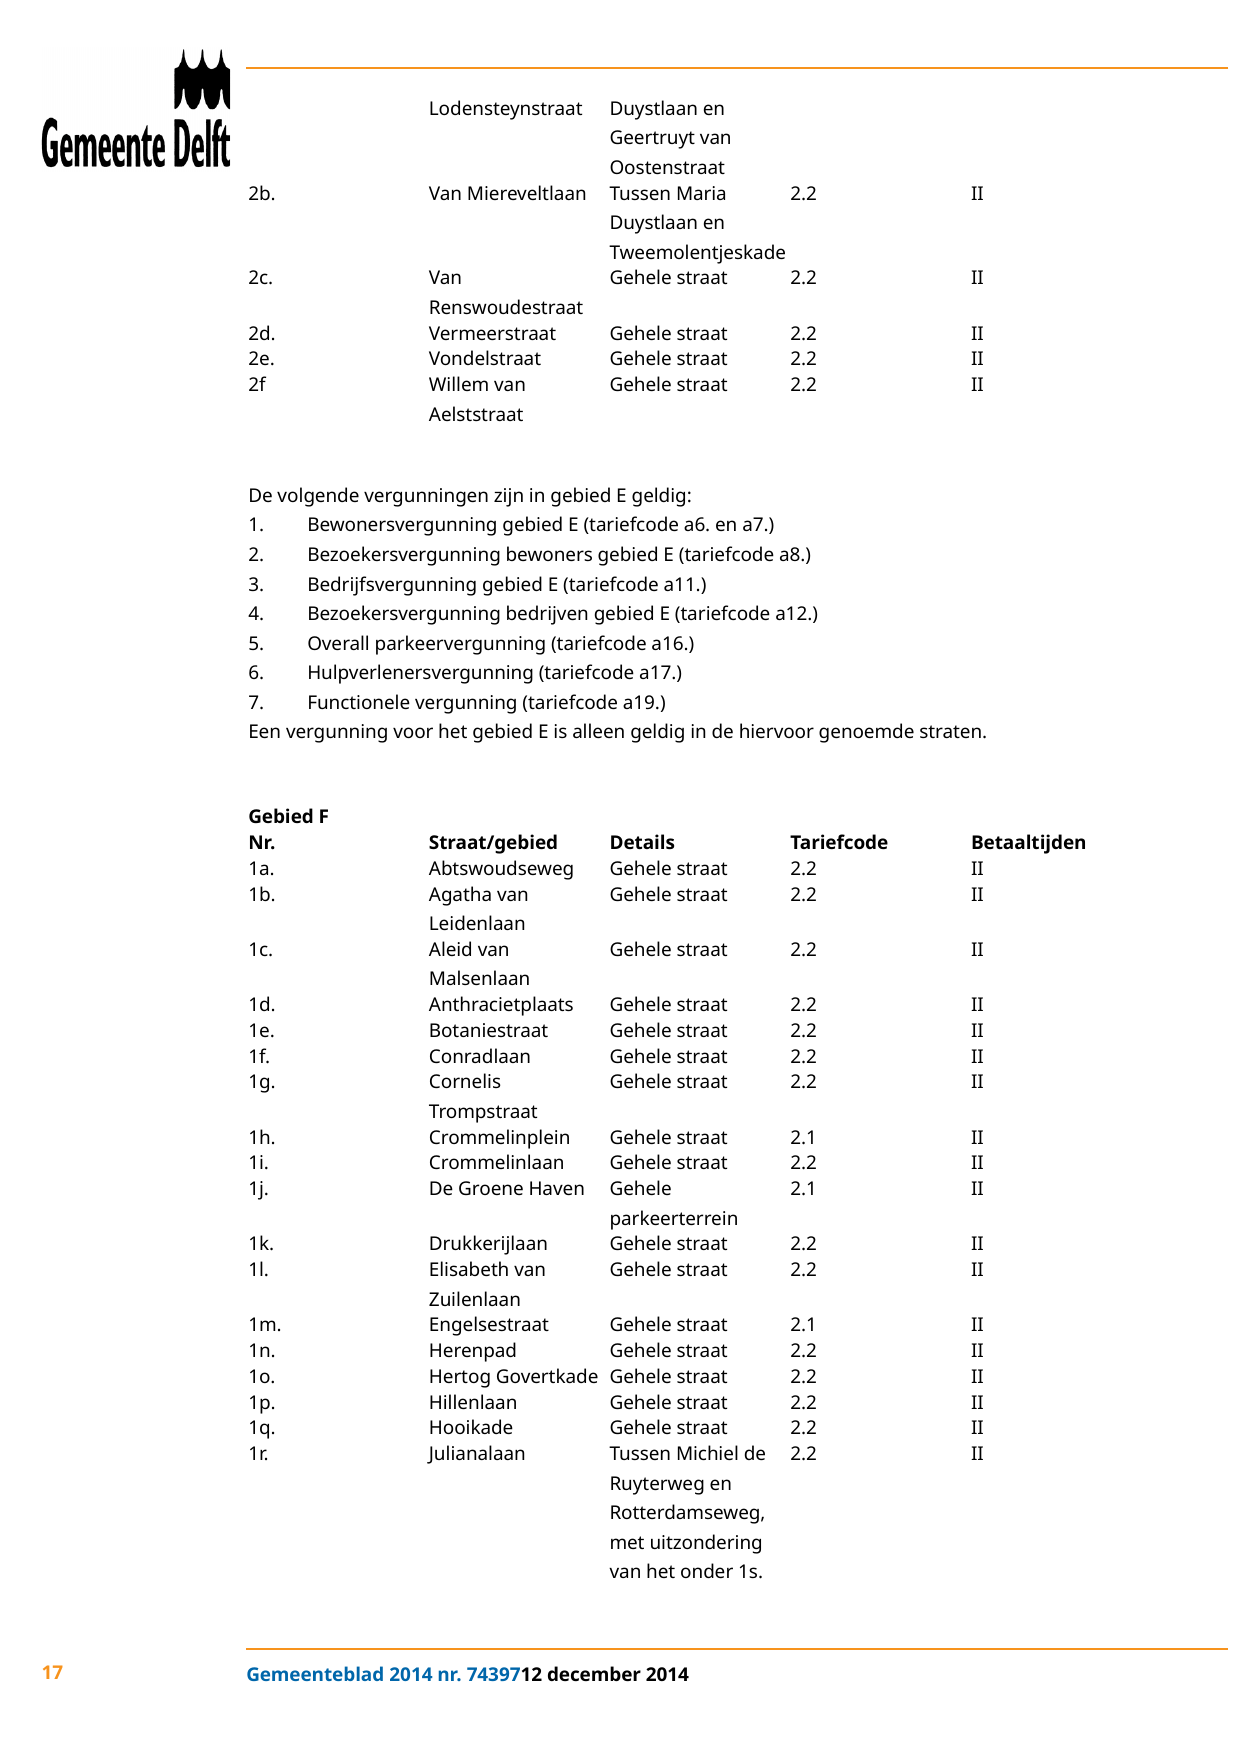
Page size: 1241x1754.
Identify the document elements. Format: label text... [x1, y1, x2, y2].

table_cell Gehele straat [609, 881, 790, 936]
table_cell Gehele straat [609, 320, 790, 346]
table_cell 2.2 [790, 1338, 971, 1363]
table_cell II [971, 1231, 1152, 1256]
table_cell Gehele straat [609, 936, 790, 991]
table_cell Gehele straat [609, 1415, 790, 1440]
table_cell 2.1 [790, 1312, 971, 1337]
table_cell Gehele straat [609, 1043, 790, 1068]
table_cell 2f [248, 371, 429, 427]
table_cell Willem van Aelststraat [429, 371, 609, 427]
list Functionele vergunning (tariefcode a19.) [248, 689, 1152, 715]
table_cell 1g. [248, 1069, 429, 1124]
list Bezoekersvergunning bedrijven gebied E (tariefcode a12.) [248, 600, 1152, 626]
table_cell 1f. [248, 1043, 429, 1068]
table_cell Van Renswoudestraat [429, 265, 609, 320]
table_cell II [971, 371, 1152, 427]
table_cell II [971, 1338, 1152, 1363]
table_cell II [971, 1363, 1152, 1389]
table_cell Herenpad [429, 1338, 609, 1363]
table_cell Crommelinlaan [429, 1150, 609, 1175]
table_cell [971, 95, 1152, 180]
table_cell Gehele parkeerterrein [609, 1175, 790, 1231]
table_cell 2.1 [790, 1124, 971, 1149]
table_cell II [971, 1415, 1152, 1440]
table_cell II [971, 881, 1152, 936]
table_cell Gehele straat [609, 1231, 790, 1256]
text Een vergunning voor het gebied E is alleen geldig in de hiervoor genoemde straten. [248, 719, 1152, 744]
table_cell 2.2 [790, 371, 971, 427]
table_cell Details [609, 829, 790, 855]
table_cell 2.2 [790, 1231, 971, 1256]
table_cell 2.2 [790, 320, 971, 346]
table_cell Julianalaan [429, 1440, 609, 1584]
table_cell 2.2 [790, 1043, 971, 1068]
table_cell 1p. [248, 1389, 429, 1414]
text De volgende vergunningen zijn in gebied E geldig: [248, 482, 1152, 508]
table_cell 2.2 [790, 1069, 971, 1124]
list Bedrijfsvergunning gebied E (tariefcode a11.) [248, 571, 1152, 596]
table_cell Straat/gebied [429, 829, 609, 855]
table_cell Duystlaan en Geertruyt van Oostenstraat [609, 95, 790, 180]
table_cell Gehele straat [609, 346, 790, 371]
table_cell 1b. [248, 881, 429, 936]
table_cell Gehele straat [609, 1256, 790, 1312]
table_cell 2.2 [790, 346, 971, 371]
table_cell [248, 95, 429, 180]
table_cell 1m. [248, 1312, 429, 1337]
table_cell II [971, 1043, 1152, 1068]
table_cell Engelsestraat [429, 1312, 609, 1337]
table_cell 1e. [248, 1017, 429, 1043]
table_cell Van Miereveltlaan [429, 180, 609, 264]
table_cell Tussen Michiel de Ruyterweg en Rotterdamseweg, met uitzondering van het onder 1s. [609, 1440, 790, 1584]
table_cell 2d. [248, 320, 429, 346]
table_cell 2.2 [790, 936, 971, 991]
table_cell Gehele straat [609, 265, 790, 320]
table_cell II [971, 1440, 1152, 1584]
table_cell 1n. [248, 1338, 429, 1363]
table_cell 2b. [248, 180, 429, 264]
table_cell Nr. [248, 829, 429, 855]
table_cell Vondelstraat [429, 346, 609, 371]
table_cell II [971, 1069, 1152, 1124]
table_cell II [971, 1017, 1152, 1043]
table_cell Hillenlaan [429, 1389, 609, 1414]
table_cell 2.2 [790, 1256, 971, 1312]
table_cell 2.2 [790, 1389, 971, 1414]
table_cell De Groene Haven [429, 1175, 609, 1231]
table_cell Drukkerijlaan [429, 1231, 609, 1256]
table_cell II [971, 1389, 1152, 1414]
table_header Gebied F [248, 804, 429, 829]
table_cell Tussen Maria Duystlaan en Tweemolentjeskade [609, 180, 790, 264]
table_cell II [971, 1175, 1152, 1231]
table_cell Gehele straat [609, 1150, 790, 1175]
table_cell Botaniestraat [429, 1017, 609, 1043]
table_cell 2.1 [790, 1175, 971, 1231]
table_cell Gehele straat [609, 1124, 790, 1149]
table_cell II [971, 1256, 1152, 1312]
table_cell Gehele straat [609, 371, 790, 427]
table_cell Tariefcode [790, 829, 971, 855]
table_cell II [971, 936, 1152, 991]
table_cell 2.2 [790, 1363, 971, 1389]
table_cell 2.2 [790, 1017, 971, 1043]
table_cell 1a. [248, 855, 429, 881]
table_cell Gehele straat [609, 1389, 790, 1414]
table_cell Gehele straat [609, 1017, 790, 1043]
table_cell II [971, 855, 1152, 881]
table_cell Aleid van Malsenlaan [429, 936, 609, 991]
table_cell 2.2 [790, 991, 971, 1017]
table_cell Betaaltijden [971, 829, 1152, 855]
table_cell 2.2 [790, 265, 971, 320]
table_cell 1q. [248, 1415, 429, 1440]
table_cell 2.2 [790, 1415, 971, 1440]
table_cell II [971, 265, 1152, 320]
table_cell Gehele straat [609, 991, 790, 1017]
table_cell Abtswoudseweg [429, 855, 609, 881]
table_cell Crommelinplein [429, 1124, 609, 1149]
table_cell II [971, 320, 1152, 346]
table_cell II [971, 180, 1152, 264]
table_cell Gehele straat [609, 1338, 790, 1363]
table_cell Vermeerstraat [429, 320, 609, 346]
table_cell Gehele straat [609, 1363, 790, 1389]
table_cell 1o. [248, 1363, 429, 1389]
list Hulpverlenersvergunning (tariefcode a17.) [248, 659, 1152, 685]
table_cell II [971, 346, 1152, 371]
table_cell 1l. [248, 1256, 429, 1312]
table_cell Anthracietplaats [429, 991, 609, 1017]
list Overall parkeervergunning (tariefcode a16.) [248, 630, 1152, 656]
table_cell Gehele straat [609, 1312, 790, 1337]
table_cell 2e. [248, 346, 429, 371]
table_cell Gehele straat [609, 855, 790, 881]
table_cell Conradlaan [429, 1043, 609, 1068]
table_cell Lodensteynstraat [429, 95, 609, 180]
table_cell 2.2 [790, 180, 971, 264]
table_cell Hertog Govertkade [429, 1363, 609, 1389]
table_cell 1i. [248, 1150, 429, 1175]
table_cell Gehele straat [609, 1069, 790, 1124]
picture [41, 47, 231, 172]
table_cell 1d. [248, 991, 429, 1017]
list Bewonersvergunning gebied E (tariefcode a6. en a7.) [248, 512, 1152, 537]
table_cell 1k. [248, 1231, 429, 1256]
table_cell 1r. [248, 1440, 429, 1584]
table_cell Hooikade [429, 1415, 609, 1440]
table_cell 2.2 [790, 881, 971, 936]
table_cell 2.2 [790, 855, 971, 881]
table_cell 1h. [248, 1124, 429, 1149]
table_cell 1j. [248, 1175, 429, 1231]
table_cell II [971, 991, 1152, 1017]
table_cell Agatha van Leidenlaan [429, 881, 609, 936]
table_cell 2.2 [790, 1150, 971, 1175]
table_cell [790, 95, 971, 180]
table_cell II [971, 1312, 1152, 1337]
table_cell II [971, 1124, 1152, 1149]
table_cell 2c. [248, 265, 429, 320]
table_cell II [971, 1150, 1152, 1175]
table_cell Elisabeth van Zuilenlaan [429, 1256, 609, 1312]
table_cell 2.2 [790, 1440, 971, 1584]
list Bezoekersvergunning bewoners gebied E (tariefcode a8.) [248, 541, 1152, 567]
table_cell Cornelis Trompstraat [429, 1069, 609, 1124]
table_cell 1c. [248, 936, 429, 991]
